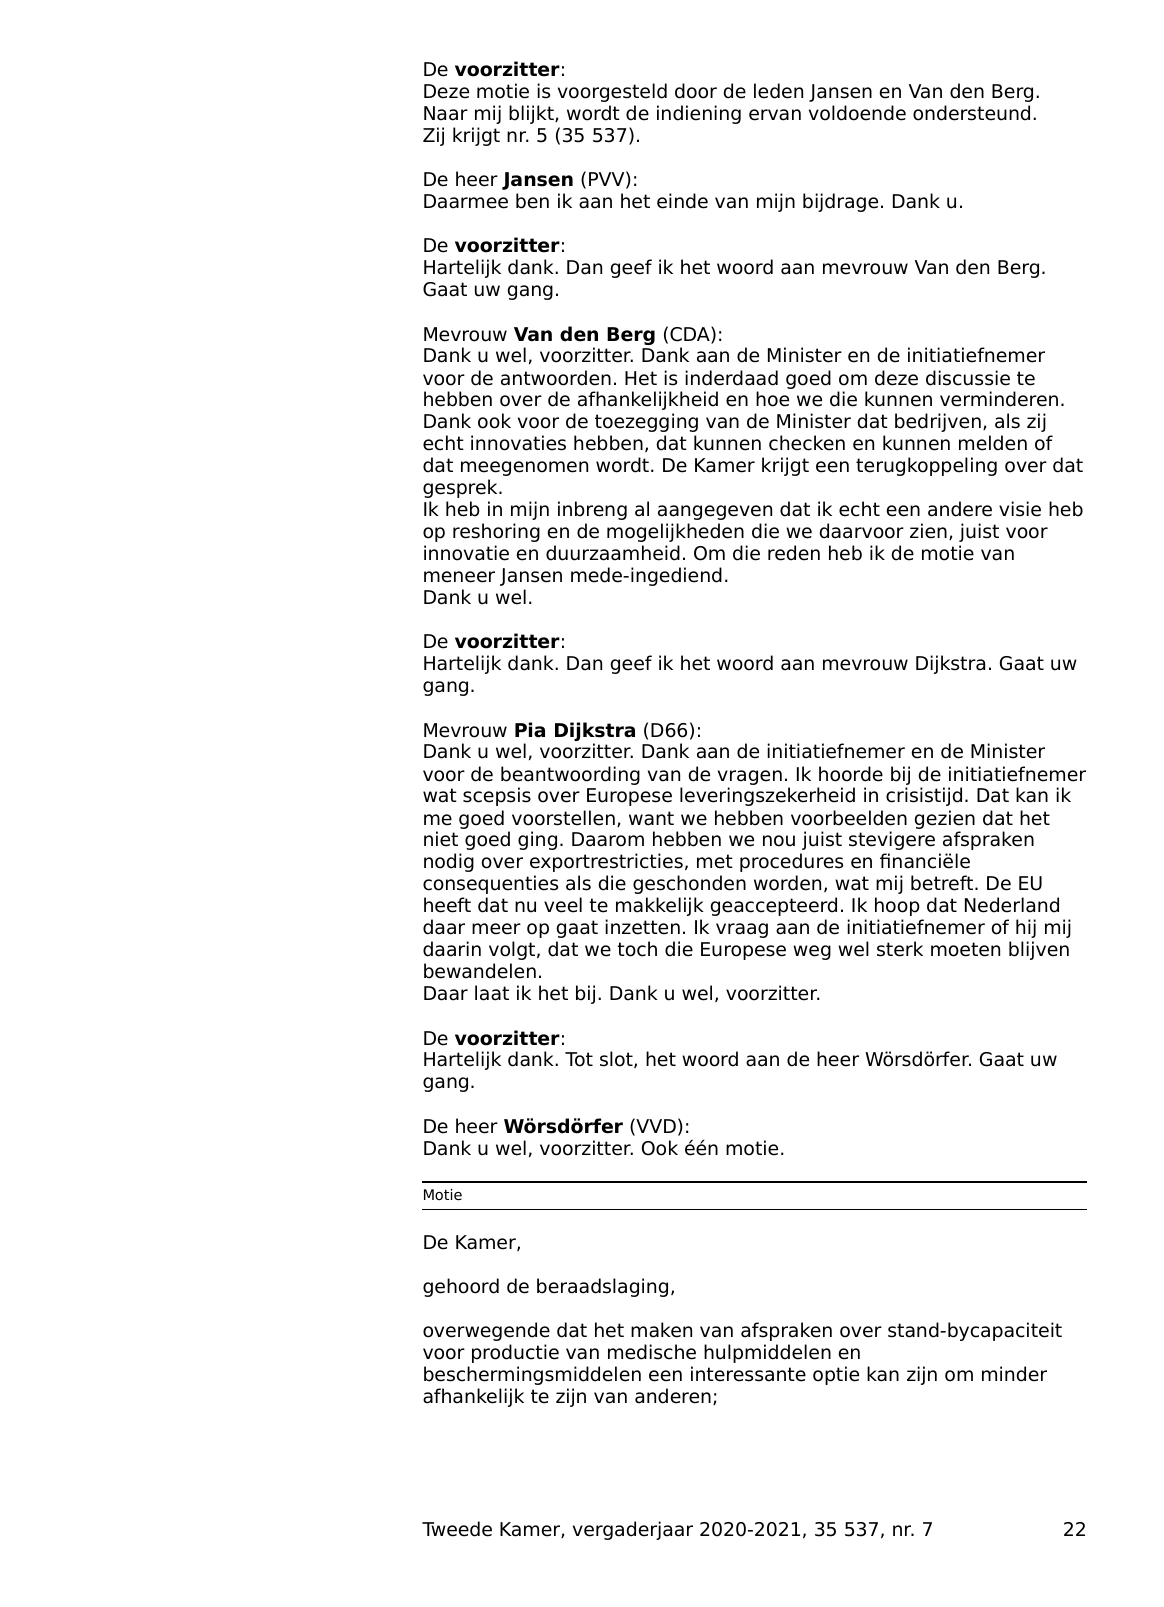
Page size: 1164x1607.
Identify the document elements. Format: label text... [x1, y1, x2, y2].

text Dank u wel. [422, 587, 1087, 609]
text Daarmee ben ik aan het einde van mijn bijdrage. Dank u. [422, 191, 1087, 213]
text Mevrouw Van den Berg (CDA): [422, 323, 1087, 345]
text De heer Wörsdörfer (VVD): [422, 1116, 1087, 1137]
text De Kamer, [422, 1232, 1087, 1254]
text De heer Jansen (PVV): [422, 169, 1087, 191]
text Hartelijk dank. Tot slot, het woord aan de heer Wörsdörfer. Gaat uw gang. [422, 1049, 1087, 1093]
text overwegende dat het maken van afspraken over stand-bycapaciteit voor productie van medische hulpmiddelen en beschermingsmiddelen een interessante optie kan zijn om minder afhankelijk te zijn van anderen; [422, 1320, 1087, 1408]
text Dank u wel, voorzitter. Dank aan de initiatiefnemer en de Minister voor de beantwoording van de vragen. Ik hoorde bij de initiatiefnemer wat scepsis over Europese leveringszekerheid in crisistijd. Dat kan ik me goed voorstellen, want we hebben voorbeelden gezien dat het niet goed ging. Daarom hebben we nou juist stevigere afspraken nodig over exportrestricties, met procedures en financiële consequenties als die geschonden worden, wat mij betreft. De EU heeft dat nu veel te makkelijk geaccepteerd. Ik hoop dat Nederland daar meer op gaat inzetten. Ik vraag aan de initiatiefnemer of hij mij daarin volgt, dat we toch die Europese weg wel sterk moeten blijven bewandelen. [422, 741, 1087, 983]
text De voorzitter: [422, 59, 1087, 81]
text Zij krijgt nr. 5 (35 537). [422, 125, 1087, 147]
text Hartelijk dank. Dan geef ik het woord aan mevrouw Van den Berg. Gaat uw gang. [422, 257, 1087, 301]
text De voorzitter: [422, 1027, 1087, 1049]
text Dank u wel, voorzitter. Ook één motie. [422, 1137, 1087, 1159]
table_header Motie [422, 1183, 1087, 1209]
text Daar laat ik het bij. Dank u wel, voorzitter. [422, 983, 1087, 1005]
text Deze motie is voorgesteld door de leden Jansen en Van den Berg. Naar mij blijkt, wordt de indiening ervan voldoende ondersteund. [422, 81, 1087, 125]
text Mevrouw Pia Dijkstra (D66): [422, 719, 1087, 741]
text De voorzitter: [422, 235, 1087, 257]
text Ik heb in mijn inbreng al aangegeven dat ik echt een andere visie heb op reshoring en de mogelijkheden die we daarvoor zien, juist voor innovatie en duurzaamheid. Om die reden heb ik de motie van meneer Jansen mede-ingediend. [422, 499, 1087, 587]
text Dank u wel, voorzitter. Dank aan de Minister en de initiatiefnemer voor de antwoorden. Het is inderdaad goed om deze discussie te hebben over de afhankelijkheid en hoe we die kunnen verminderen. Dank ook voor de toezegging van de Minister dat bedrijven, als zij echt innovaties hebben, dat kunnen checken en kunnen melden of dat meegenomen wordt. De Kamer krijgt een terugkoppeling over dat gesprek. [422, 345, 1087, 499]
text Hartelijk dank. Dan geef ik het woord aan mevrouw Dijkstra. Gaat uw gang. [422, 653, 1087, 697]
text De voorzitter: [422, 631, 1087, 653]
text gehoord de beraadslaging, [422, 1276, 1087, 1298]
